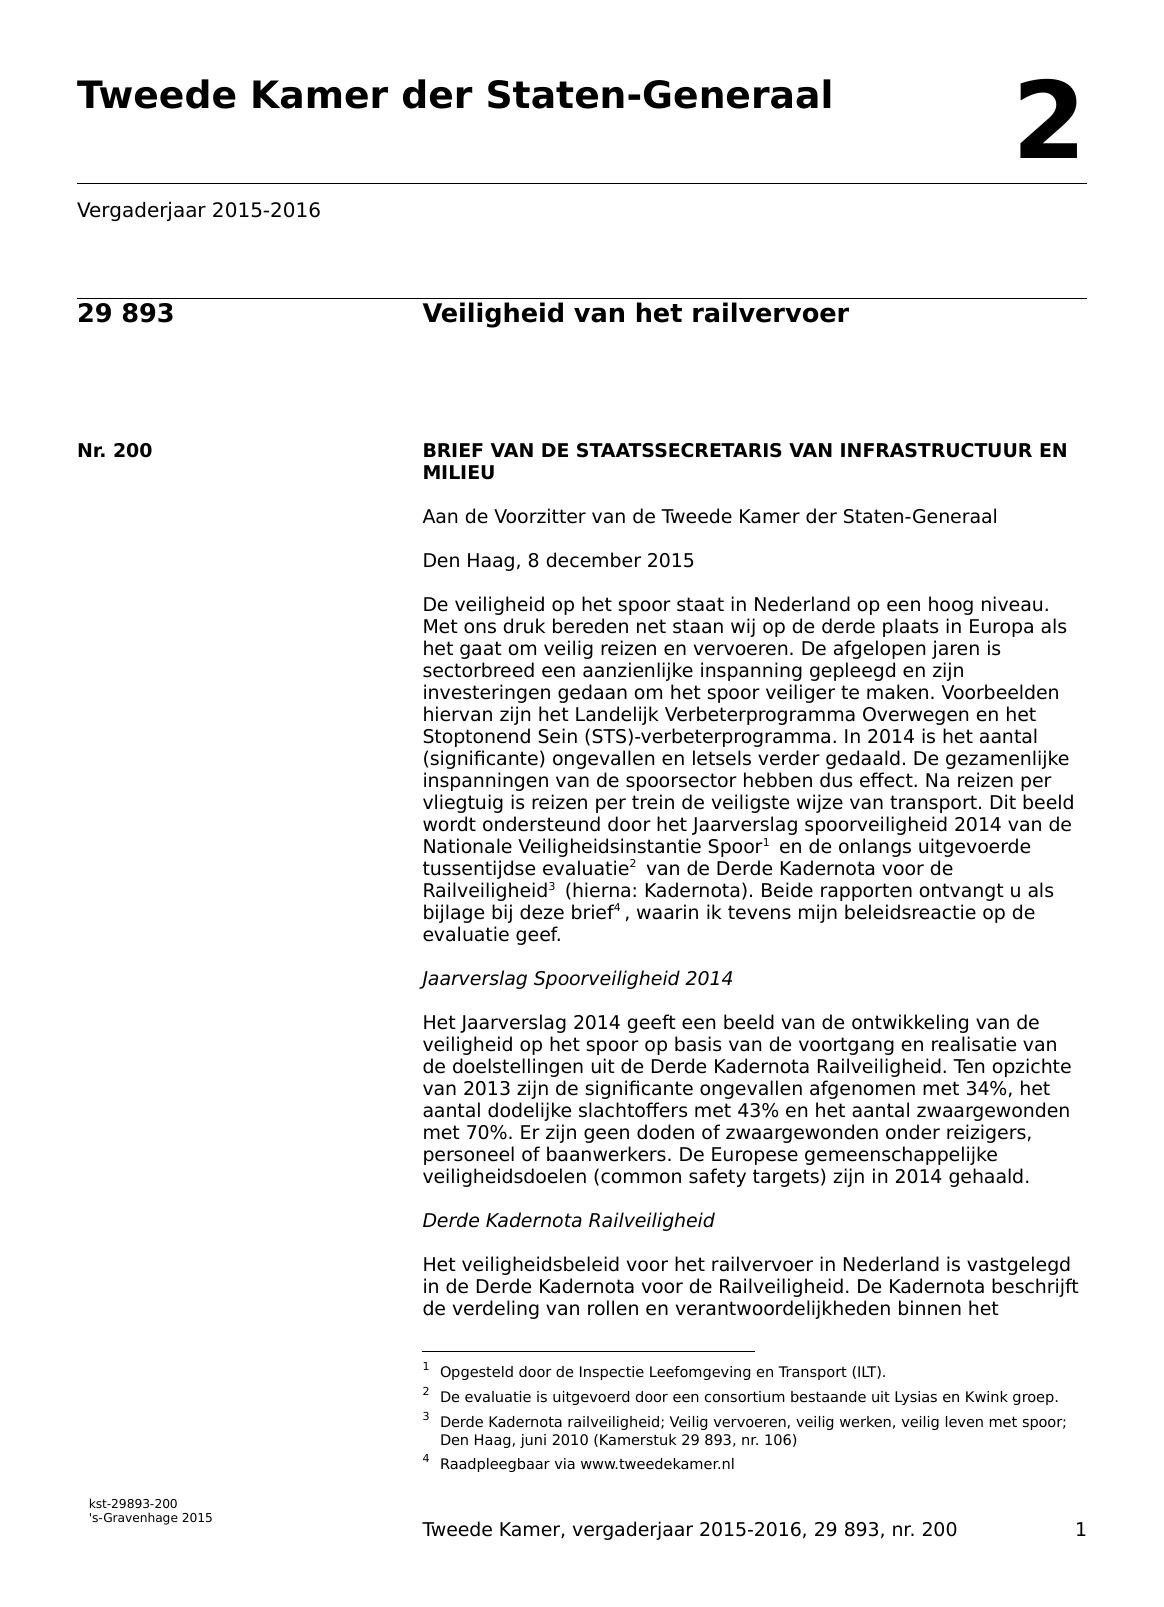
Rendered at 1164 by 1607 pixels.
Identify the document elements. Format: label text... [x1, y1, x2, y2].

subtitle Jaarverslag Spoorveiligheid 2014 [422, 968, 1087, 990]
text Den Haag, 8 december 2015 [422, 550, 1087, 572]
text Raadpleegbaar via www.tweedekamer.nl [422, 1452, 1087, 1474]
text kst-29893-200 [88, 1497, 323, 1511]
text Aan de Voorzitter van de Tweede Kamer der Staten-Generaal [422, 506, 1087, 528]
text 's-Gravenhage 2015 [88, 1511, 323, 1525]
text Opgesteld door de Inspectie Leefomgeving en Transport (ILT). [422, 1360, 1087, 1382]
table_header 2 [886, 59, 1087, 183]
text Het veiligheidsbeleid voor het railvervoer in Nederland is vastgelegd in de Derde Kadernota voor de Railveiligheid. De Kadernota beschrijft de verdeling van rollen en verantwoordelijkheden binnen het [422, 1254, 1087, 1320]
subtitle Nr. 200 BRIEF VAN DE STAATSSECRETARIS VAN INFRASTRUCTUUR EN MILIEU [77, 440, 1087, 484]
subtitle Derde Kadernota Railveiligheid [422, 1210, 1087, 1232]
table_header Tweede Kamer der Staten-Generaal [77, 59, 886, 183]
table_cell Vergaderjaar 2015-2016 [77, 184, 1087, 298]
text Het Jaarverslag 2014 geeft een beeld van de ontwikkeling van de veiligheid op het spoor op basis van de voortgang en realisatie van de doelstellingen uit de Derde Kadernota Railveiligheid. Ten opzichte van 2013 zijn de significante ongevallen afgenomen met 34%, het aantal dodelijke slachtoffers met 43% en het aantal zwaargewonden met 70%. Er zijn geen doden of zwaargewonden onder reizigers, personeel of baanwerkers. De Europese gemeenschappelijke veiligheidsdoelen (common safety targets) zijn in 2014 gehaald. [422, 1012, 1087, 1188]
text De veiligheid op het spoor staat in Nederland op een hoog niveau. Met ons druk bereden net staan wij op de derde plaats in Europa als het gaat om veilig reizen en vervoeren. De afgelopen jaren is sectorbreed een aanzienlijke inspanning gepleegd en zijn investeringen gedaan om het spoor veiliger te maken. Voorbeelden hiervan zijn het Landelijk Verbeterprogramma Overwegen en het Stoptonend Sein (STS)-verbeterprogramma. In 2014 is het aantal (significante) ongevallen en letsels verder gedaald. De gezamenlijke inspanningen van de spoorsector hebben dus effect. Na reizen per vliegtuig is reizen per trein de veiligste wijze van transport. Dit beeld wordt ondersteund door het Jaarverslag spoorveiligheid 2014 van de Nationale Veiligheidsinstantie Spoor en de onlangs uitgevoerde tussentijdse evaluatie van de Derde Kadernota voor de Railveiligheid (hierna: Kadernota). Beide rapporten ontvangt u als bijlage bij deze brief, waarin ik tevens mijn beleidsreactie op de evaluatie geef. [422, 594, 1087, 946]
subtitle 29 893 Veiligheid van het railvervoer [77, 299, 1087, 329]
text Derde Kadernota railveiligheid; Veilig vervoeren, veilig werken, veilig leven met spoor; Den Haag, juni 2010 (Kamerstuk 29 893, nr. 106) [422, 1410, 1087, 1449]
text De evaluatie is uitgevoerd door een consortium bestaande uit Lysias en Kwink groep. [422, 1385, 1087, 1407]
